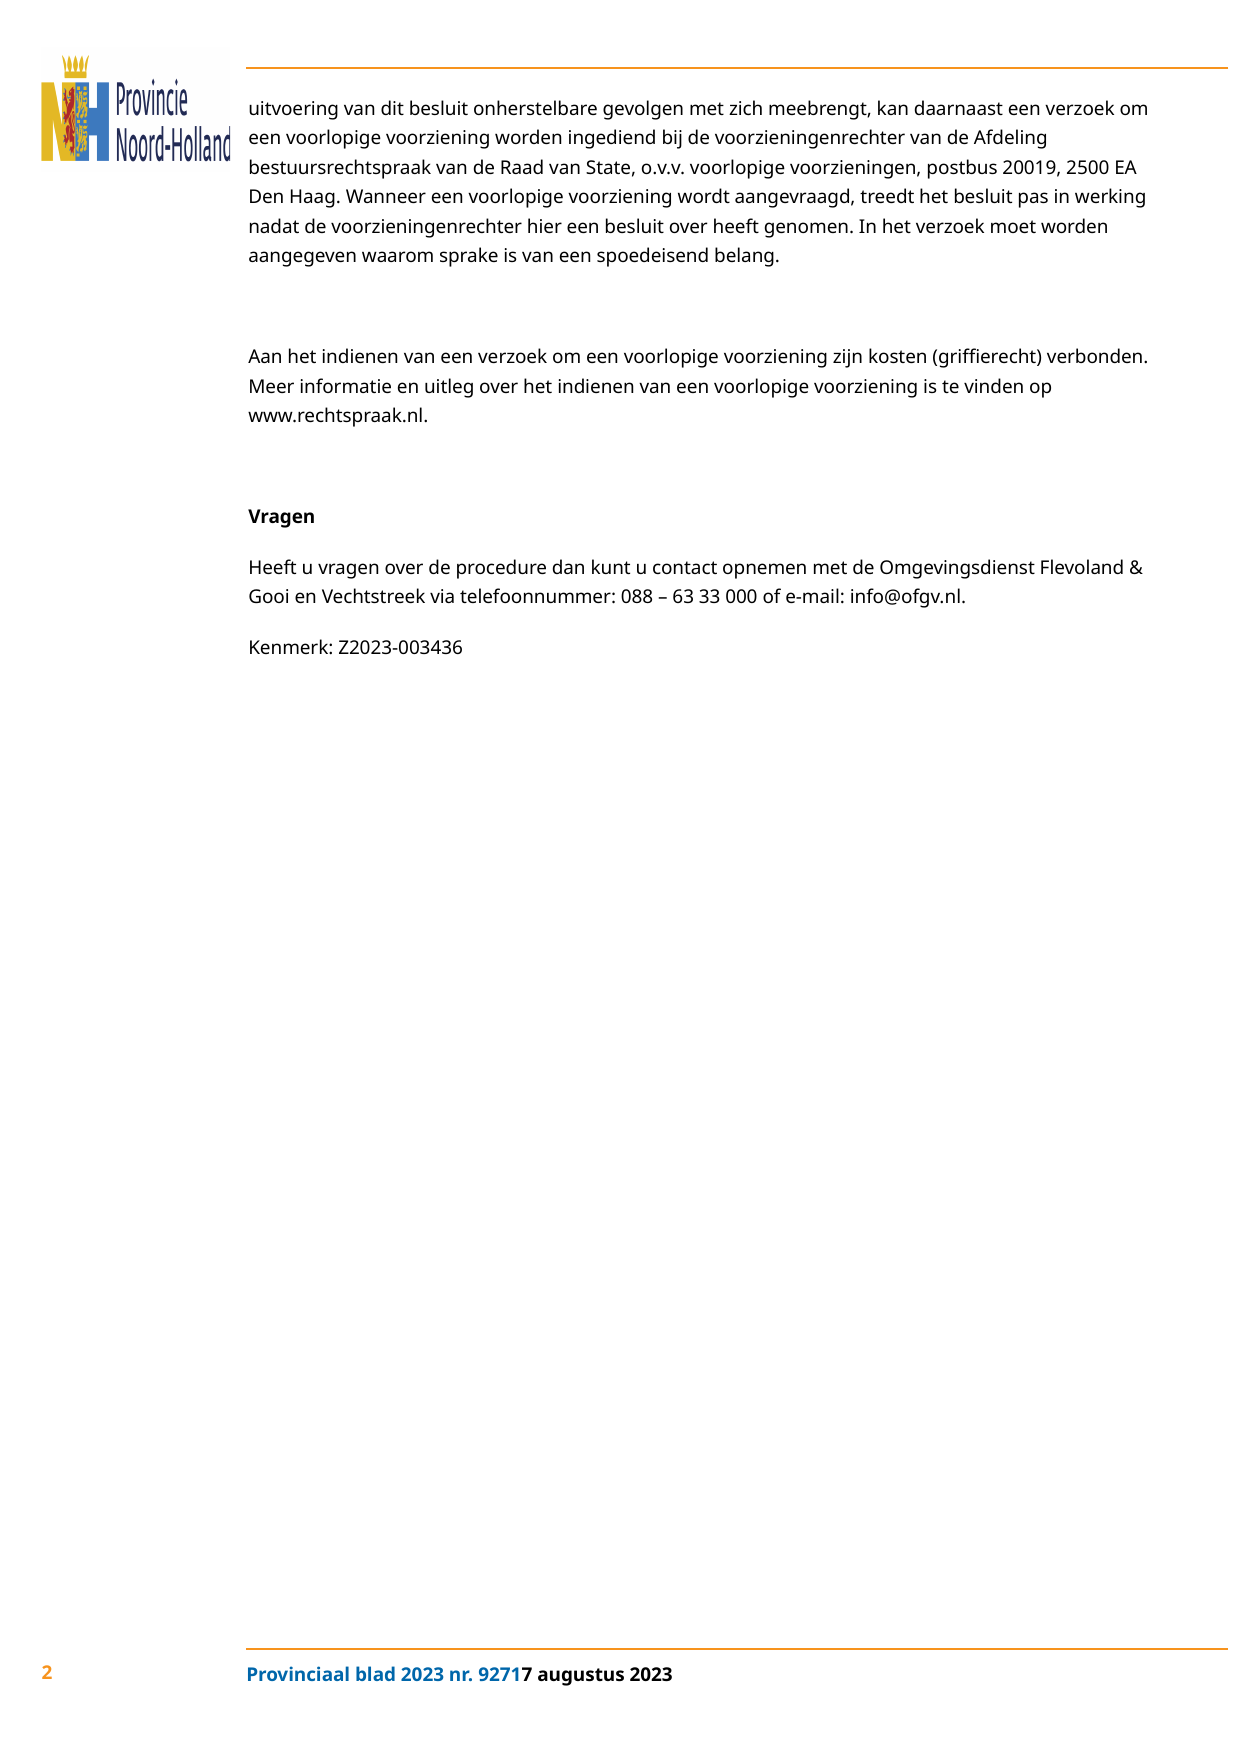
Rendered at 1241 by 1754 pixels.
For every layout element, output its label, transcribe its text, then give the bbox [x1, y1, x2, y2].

text Heeft u vragen over de procedure dan kunt u contact opnemen met de Omgevingsdienst Flevoland & Gooi en Vechtstreek via telefoonnummer: 088 – 63 33 000 of e-mail: info@ofgv.nl. [248, 554, 1152, 609]
picture [41, 47, 231, 172]
text Aan het indienen van een verzoek om een voorlopige voorziening zijn kosten (griffierecht) verbonden. Meer informatie en uitleg over het indienen van een voorlopige voorziening is te vinden op www.rechtspraak.nl. [248, 343, 1152, 428]
text Vragen [248, 503, 1152, 529]
text Kenmerk: Z2023-003436 [248, 634, 1152, 660]
text uitvoering van dit besluit onherstelbare gevolgen met zich meebrengt, kan daarnaast een verzoek om een voorlopige voorziening worden ingediend bij de voorzieningenrechter van de Afdeling bestuursrechtspraak van de Raad van State, o.v.v. voorlopige voorzieningen, postbus 20019, 2500 EA Den Haag. Wanneer een voorlopige voorziening wordt aangevraagd, treedt het besluit pas in werking nadat de voorzieningenrechter hier een besluit over heeft genomen. In het verzoek moet worden aangegeven waarom sprake is van een spoedeisend belang. [248, 95, 1152, 268]
